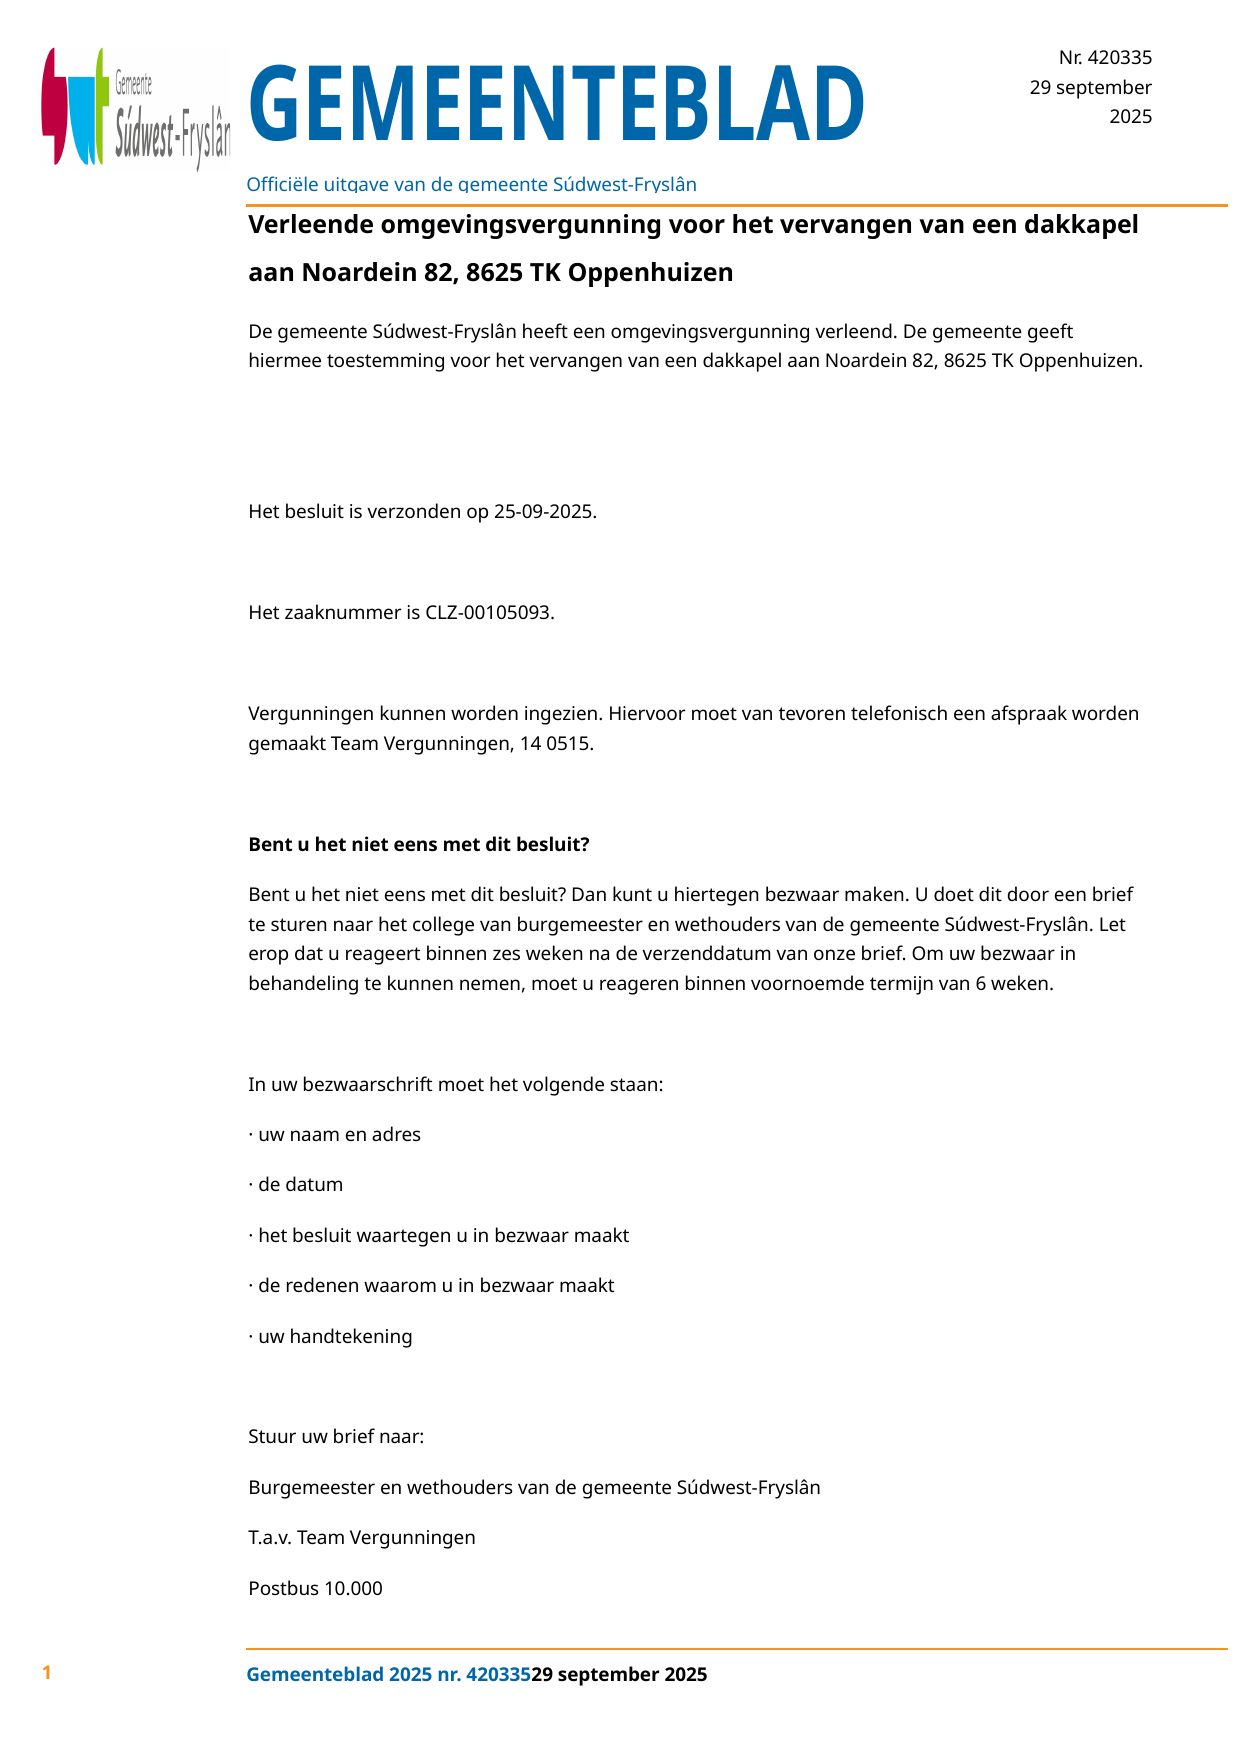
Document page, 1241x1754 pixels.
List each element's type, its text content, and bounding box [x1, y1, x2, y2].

text · de datum [248, 1172, 1152, 1197]
text In uw bezwaarschrift moet het volgende staan: [248, 1071, 1152, 1097]
text Bent u het niet eens met dit besluit? Dan kunt u hiertegen bezwaar maken. U doet dit door een brief te sturen naar het college van burgemeester en wethouders van de gemeente Súdwest-Fryslân. Let erop dat u reageert binnen zes weken na de verzenddatum van onze brief. Om uw bezwaar in behandeling te kunnen nemen, moet u reageren binnen voornoemde termijn van 6 weken. [248, 881, 1152, 996]
text Vergunningen kunnen worden ingezien. Hiervoor moet van tevoren telefonisch een afspraak worden gemaakt Team Vergunningen, 14 0515. [248, 700, 1152, 756]
text · uw handtekening [248, 1323, 1152, 1349]
picture [41, 47, 231, 172]
text T.a.v. Team Vergunningen [248, 1524, 1152, 1550]
text · het besluit waartegen u in bezwaar maakt [248, 1222, 1152, 1248]
text Het zaaknummer is CLZ-00105093. [248, 599, 1152, 625]
text Bent u het niet eens met dit besluit? [248, 831, 1152, 857]
text Burgemeester en wethouders van de gemeente Súdwest-Fryslân [248, 1474, 1152, 1500]
text Verleende omgevingsvergunning voor het vervangen van een dakkapel aan Noardein 82, 8625 TK Oppenhuizen [248, 207, 1152, 288]
text De gemeente Súdwest-Fryslân heeft een omgevingsvergunning verleend. De gemeente geeft hiermee toestemming voor het vervangen van een dakkapel aan Noardein 82, 8625 TK Oppenhuizen. [248, 318, 1152, 373]
text · uw naam en adres [248, 1121, 1152, 1147]
text Postbus 10.000 [248, 1575, 1152, 1601]
text Het besluit is verzonden op 25-09-2025. [248, 499, 1152, 524]
text Stuur uw brief naar: [248, 1424, 1152, 1449]
text · de redenen waarom u in bezwaar maakt [248, 1272, 1152, 1298]
